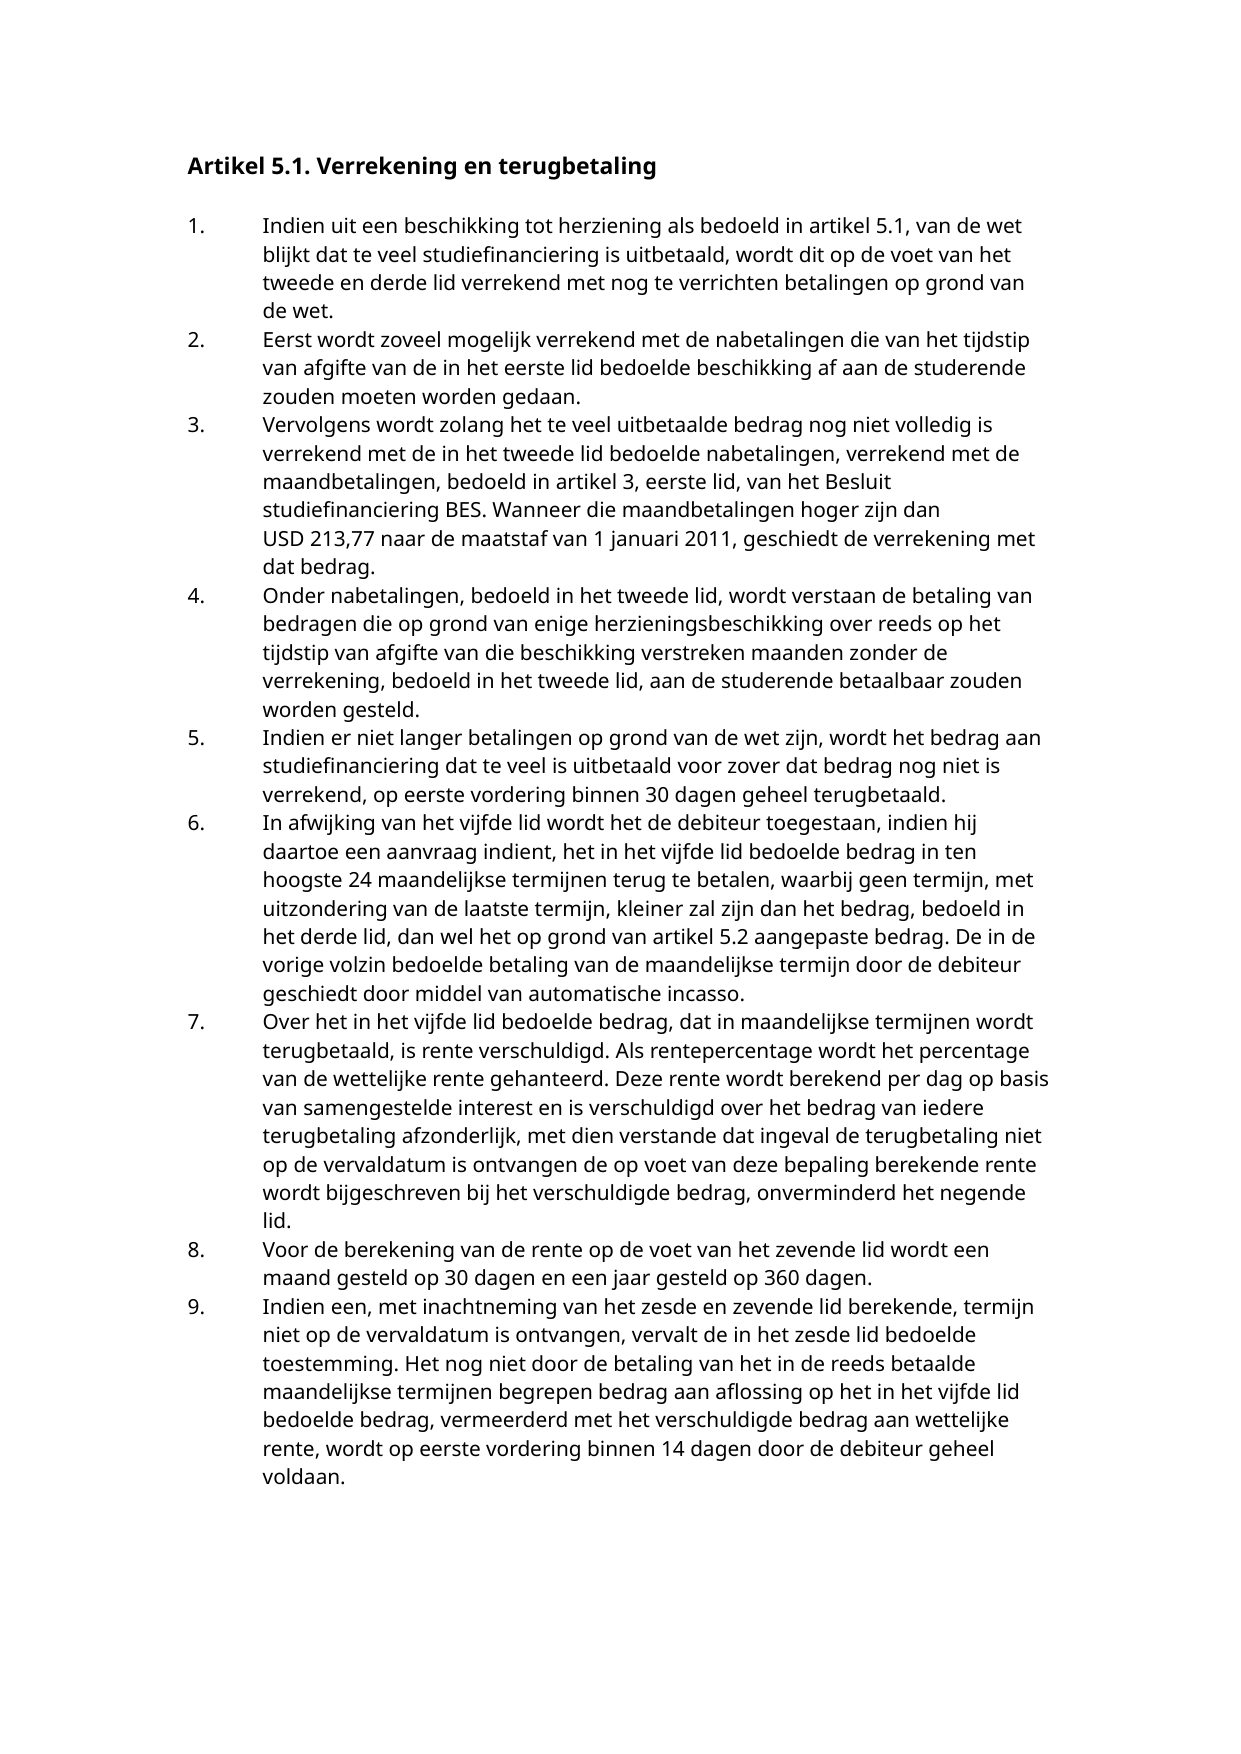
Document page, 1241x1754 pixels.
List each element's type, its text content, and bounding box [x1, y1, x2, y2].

subtitle Artikel 5.1. Verrekening en terugbetaling [187, 150, 1053, 181]
list Onder nabetalingen, bedoeld in het tweede lid, wordt verstaan de betaling van bedragen die op grond van enige herzieningsbeschikking over reeds op het tijdstip van afgifte van die beschikking verstreken maanden zonder de verrekening, bedoeld in het tweede lid, aan de studerende betaalbaar zouden worden gesteld. [187, 581, 1053, 723]
list Vervolgens wordt zolang het te veel uitbetaalde bedrag nog niet volledig is verrekend met de in het tweede lid bedoelde nabetalingen, verrekend met de maandbetalingen, bedoeld in artikel 3, eerste lid, van het Besluit studiefinanciering BES. Wanneer die maandbetalingen hoger zijn dan USD 213,77 naar de maatstaf van 1 januari 2011, geschiedt de verrekening met dat bedrag. [187, 410, 1053, 581]
list Eerst wordt zoveel mogelijk verrekend met de nabetalingen die van het tijdstip van afgifte van de in het eerste lid bedoelde beschikking af aan de studerende zouden moeten worden gedaan. [187, 325, 1053, 410]
list Indien er niet langer betalingen op grond van de wet zijn, wordt het bedrag aan studiefinanciering dat te veel is uitbetaald voor zover dat bedrag nog niet is verrekend, op eerste vordering binnen 30 dagen geheel terugbetaald. [187, 723, 1053, 808]
list Indien uit een beschikking tot herziening als bedoeld in artikel 5.1, van de wet blijkt dat te veel studiefinanciering is uitbetaald, wordt dit op de voet van het tweede en derde lid verrekend met nog te verrichten betalingen op grond van de wet. [187, 211, 1053, 325]
list Indien een, met inachtneming van het zesde en zevende lid berekende, termijn niet op de vervaldatum is ontvangen, vervalt de in het zesde lid bedoelde toestemming. Het nog niet door de betaling van het in de reeds betaalde maandelijkse termijnen begrepen bedrag aan aflossing op het in het vijfde lid bedoelde bedrag, vermeerderd met het verschuldigde bedrag aan wettelijke rente, wordt op eerste vordering binnen 14 dagen door de debiteur geheel voldaan. [187, 1292, 1053, 1491]
list Voor de berekening van de rente op de voet van het zevende lid wordt een maand gesteld op 30 dagen en een jaar gesteld op 360 dagen. [187, 1235, 1053, 1292]
list In afwijking van het vijfde lid wordt het de debiteur toegestaan, indien hij daartoe een aanvraag indient, het in het vijfde lid bedoelde bedrag in ten hoogste 24 maandelijkse termijnen terug te betalen, waarbij geen termijn, met uitzondering van de laatste termijn, kleiner zal zijn dan het bedrag, bedoeld in het derde lid, dan wel het op grond van artikel 5.2 aangepaste bedrag. De in de vorige volzin bedoelde betaling van de maandelijkse termijn door de debiteur geschiedt door middel van automatische incasso. [187, 808, 1053, 1007]
list Over het in het vijfde lid bedoelde bedrag, dat in maandelijkse termijnen wordt terugbetaald, is rente verschuldigd. Als rentepercentage wordt het percentage van de wettelijke rente gehanteerd. Deze rente wordt berekend per dag op basis van samengestelde interest en is verschuldigd over het bedrag van iedere terugbetaling afzonderlijk, met dien verstande dat ingeval de terugbetaling niet op de vervaldatum is ontvangen de op voet van deze bepaling berekende rente wordt bijgeschreven bij het verschuldigde bedrag, onverminderd het negende lid. [187, 1007, 1053, 1235]
